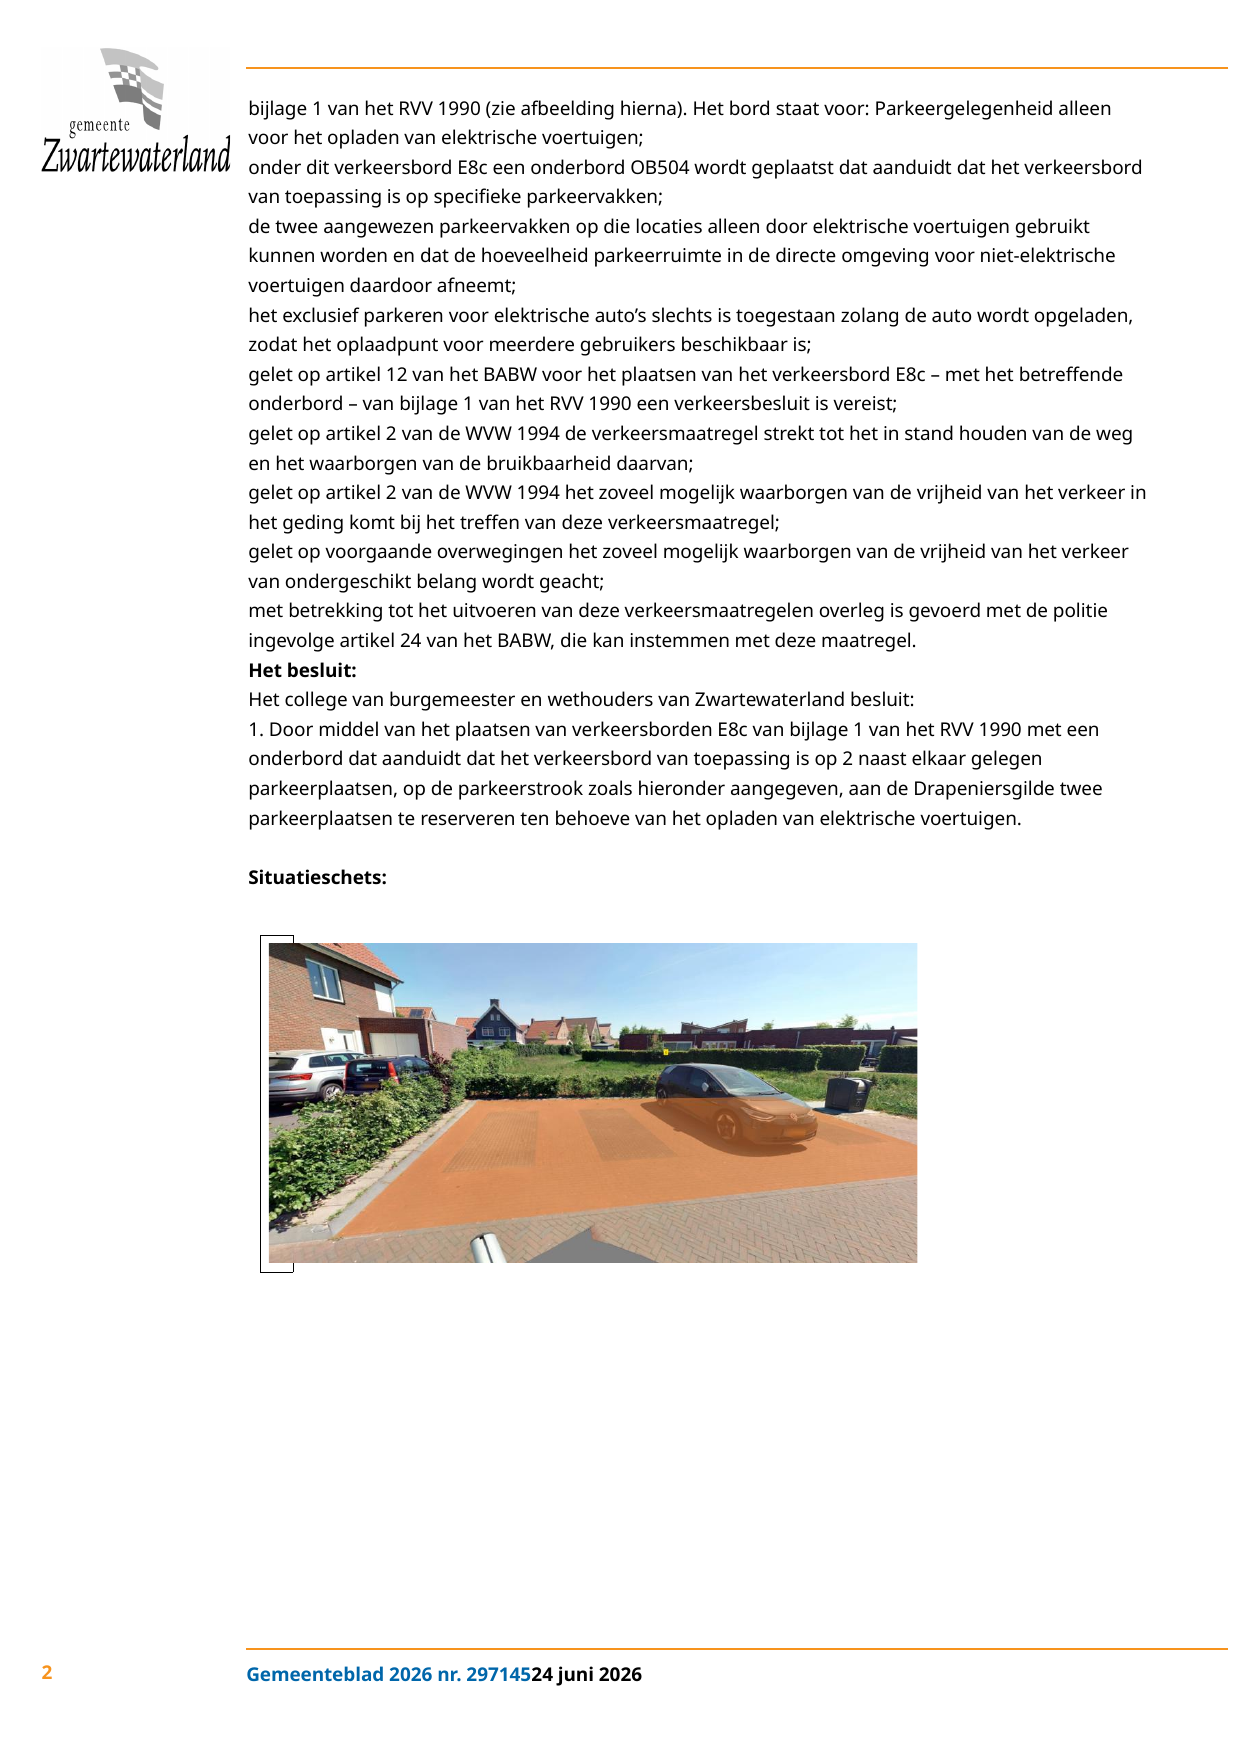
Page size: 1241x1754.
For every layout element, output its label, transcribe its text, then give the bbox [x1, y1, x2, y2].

text bijlage 1 van het RVV 1990 (zie afbeelding hierna). Het bord staat voor: Parkeergelegenheid alleen voor het opladen van elektrische voertuigen; [248, 95, 1152, 150]
text gelet op artikel 12 van het BABW voor het plaatsen van het verkeersbord E8c – met het betreffende onderbord – van bijlage 1 van het RVV 1990 een verkeersbesluit is vereist; [248, 361, 1152, 416]
text het exclusief parkeren voor elektrische auto’s slechts is toegestaan zolang de auto wordt opgeladen, zodat het oplaadpunt voor meerdere gebruikers beschikbaar is; [248, 302, 1152, 357]
text 1. Door middel van het plaatsen van verkeersborden E8c van bijlage 1 van het RVV 1990 met een onderbord dat aanduidt dat het verkeersbord van toepassing is op 2 naast elkaar gelegen parkeerplaatsen, op de parkeerstrook zoals hieronder aangegeven, aan de Drapeniersgilde twee parkeerplaatsen te reserveren ten behoeve van het opladen van elektrische voertuigen. [248, 716, 1152, 831]
picture [41, 47, 231, 172]
text de twee aangewezen parkeervakken op die locaties alleen door elektrische voertuigen gebruikt kunnen worden en dat de hoeveelheid parkeerruimte in de directe omgeving voor niet-elektrische voertuigen daardoor afneemt; [248, 213, 1152, 298]
text Het besluit: [248, 657, 1152, 683]
text met betrekking tot het uitvoeren van deze verkeersmaatregelen overleg is gevoerd met de politie ingevolge artikel 24 van het BABW, die kan instemmen met deze maatregel. [248, 598, 1152, 653]
picture [268, 943, 918, 1263]
text gelet op artikel 2 van de WVW 1994 de verkeersmaatregel strekt tot het in stand houden van de weg en het waarborgen van de bruikbaarheid daarvan; [248, 420, 1152, 476]
text gelet op voorgaande overwegingen het zoveel mogelijk waarborgen van de vrijheid van het verkeer van ondergeschikt belang wordt geacht; [248, 538, 1152, 594]
text onder dit verkeersbord E8c een onderbord OB504 wordt geplaatst dat aanduidt dat het verkeersbord van toepassing is op specifieke parkeervakken; [248, 154, 1152, 209]
text gelet op artikel 2 van de WVW 1994 het zoveel mogelijk waarborgen van de vrijheid van het verkeer in het geding komt bij het treffen van deze verkeersmaatregel; [248, 479, 1152, 535]
text Situatieschets: [248, 864, 1152, 890]
text Het college van burgemeester en wethouders van Zwartewaterland besluit: [248, 686, 1152, 712]
